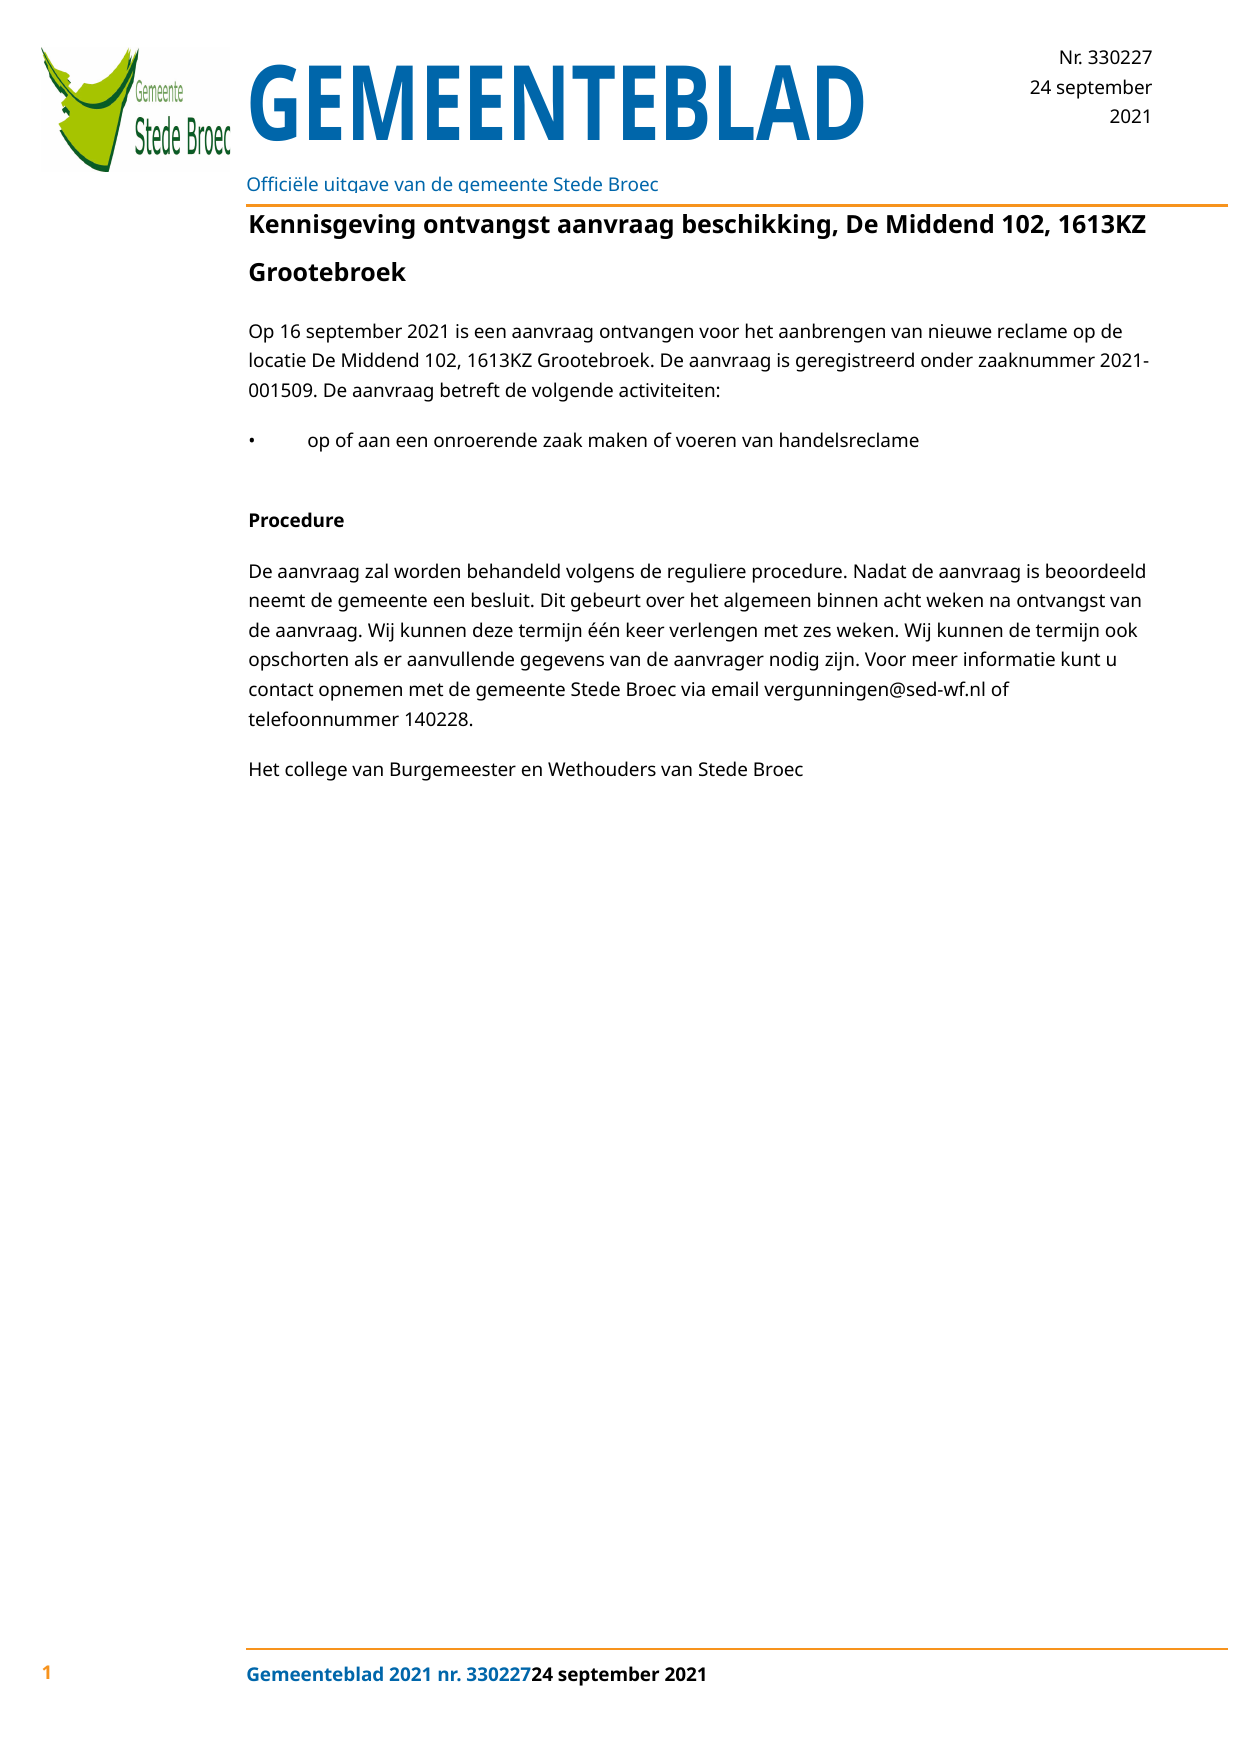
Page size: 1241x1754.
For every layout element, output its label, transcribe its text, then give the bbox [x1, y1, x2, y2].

text Het college van Burgemeester en Wethouders van Stede Broec [248, 756, 1152, 782]
text Kennisgeving ontvangst aanvraag beschikking, De Middend 102, 1613KZ Grootebroek [248, 207, 1152, 288]
list op of aan een onroerende zaak maken of voeren van handelsreclame [248, 427, 1152, 453]
text Op 16 september 2021 is een aanvraag ontvangen voor het aanbrengen van nieuwe reclame op de locatie De Middend 102, 1613KZ Grootebroek. De aanvraag is geregistreerd onder zaaknummer 2021-001509. De aanvraag betreft de volgende activiteiten: [248, 318, 1152, 403]
text Procedure [248, 507, 1152, 533]
picture [41, 47, 231, 172]
text De aanvraag zal worden behandeld volgens de reguliere procedure. Nadat de aanvraag is beoordeeld neemt de gemeente een besluit. Dit gebeurt over het algemeen binnen acht weken na ontvangst van de aanvraag. Wij kunnen deze termijn één keer verlengen met zes weken. Wij kunnen de termijn ook opschorten als er aanvullende gegevens van de aanvrager nodig zijn. Voor meer informatie kunt u contact opnemen met de gemeente Stede Broec via email vergunningen@sed-wf.nl of telefoonnummer 140228. [248, 558, 1152, 732]
